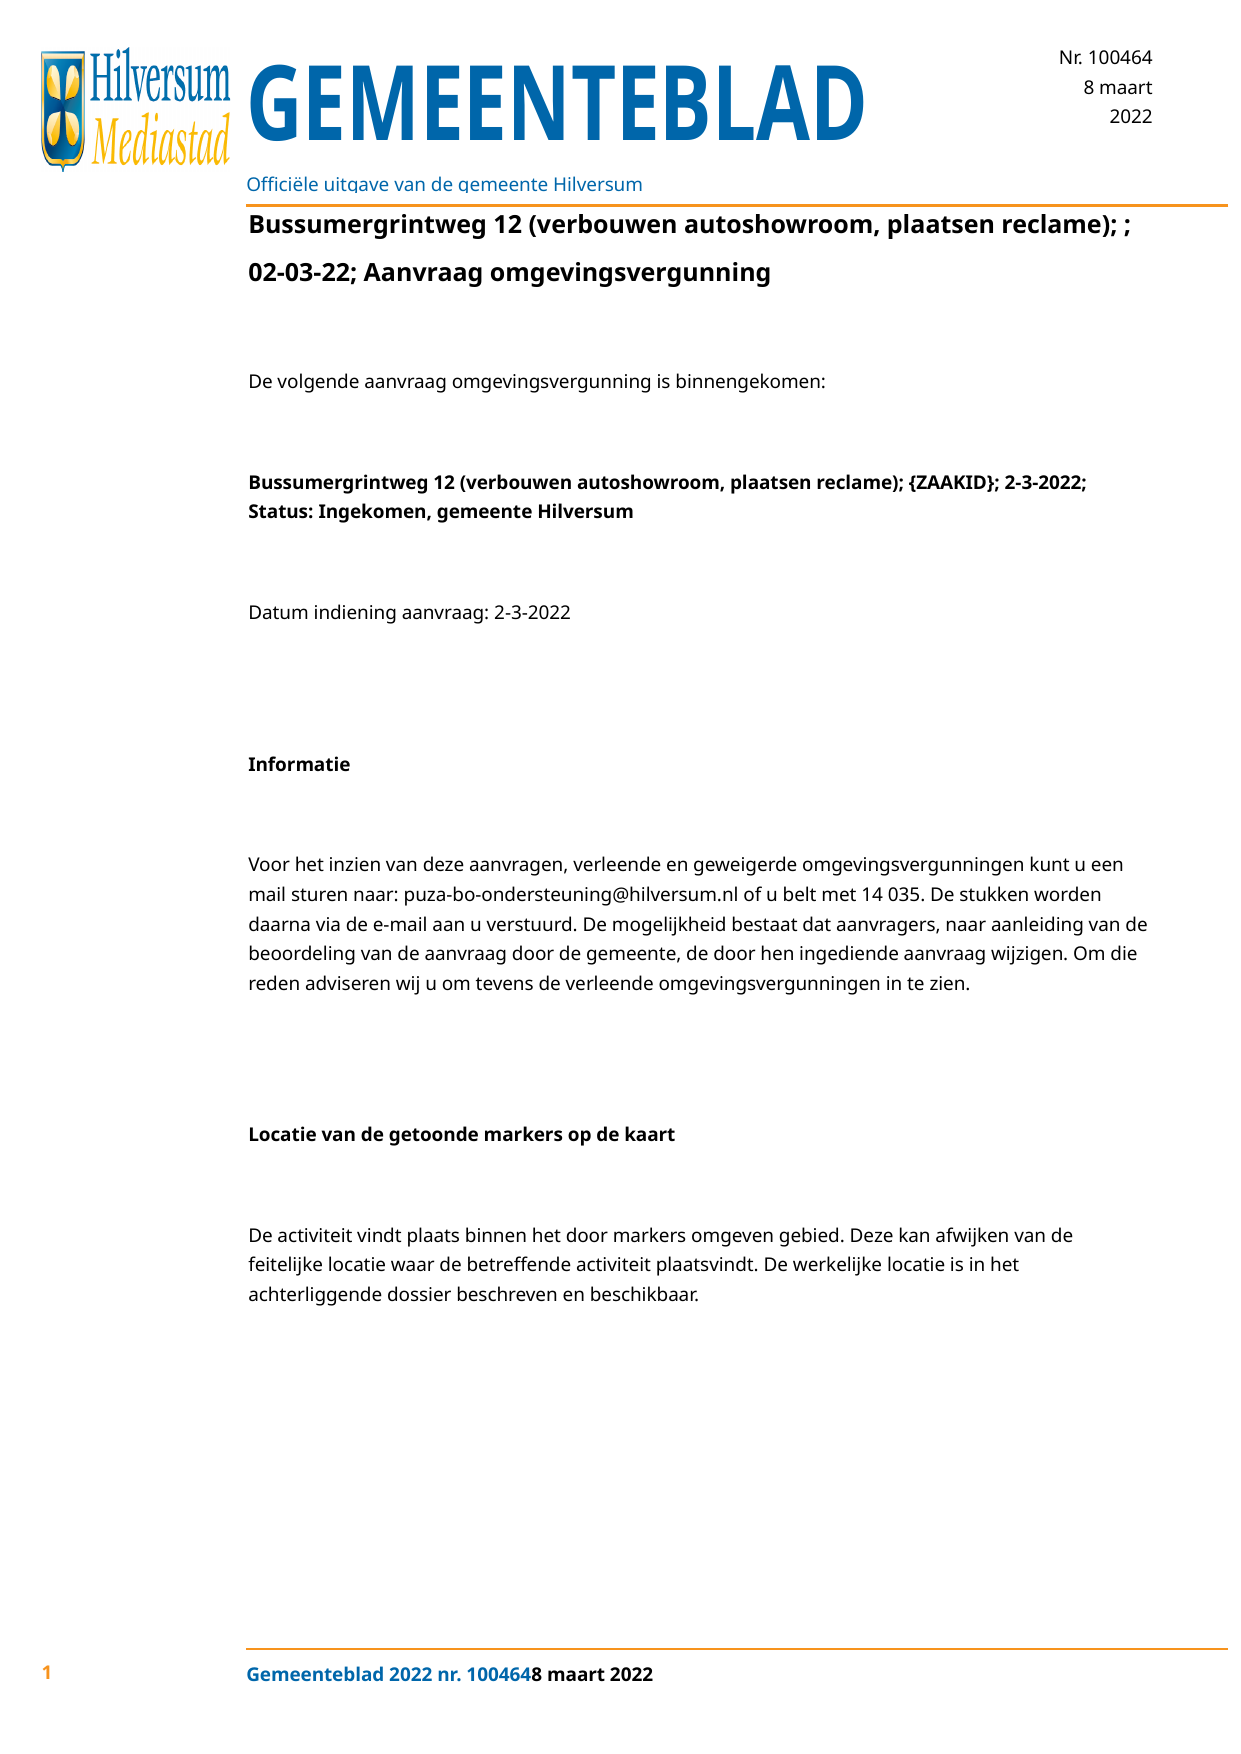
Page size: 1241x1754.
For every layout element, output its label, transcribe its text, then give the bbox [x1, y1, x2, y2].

text Bussumergrintweg 12 (verbouwen autoshowroom, plaatsen reclame); ; 02-03-22; Aanvraag omgevingsvergunning [248, 207, 1152, 288]
text Datum indiening aanvraag: 2-3-2022 [248, 599, 1152, 625]
text Voor het inzien van deze aanvragen, verleende en geweigerde omgevingsvergunningen kunt u een mail sturen naar: puza-bo-ondersteuning@hilversum.nl of u belt met 14 035. De stukken worden daarna via de e-mail aan u verstuurd. De mogelijkheid bestaat dat aanvragers, naar aanleiding van de beoordeling van de aanvraag door de gemeente, de door hen ingediende aanvraag wijzigen. Om die reden adviseren wij u om tevens de verleende omgevingsvergunningen in te zien. [248, 852, 1152, 996]
text Bussumergrintweg 12 (verbouwen autoshowroom, plaatsen reclame); {ZAAKID}; 2-3-2022; Status: Ingekomen, gemeente Hilversum [248, 469, 1152, 524]
picture [41, 47, 231, 172]
text Locatie van de getoonde markers op de kaart [248, 1121, 1152, 1147]
text De volgende aanvraag omgevingsvergunning is binnengekomen: [248, 368, 1152, 394]
text De activiteit vindt plaats binnen het door markers omgeven gebied. Deze kan afwijken van de feitelijke locatie waar de betreffende activiteit plaatsvindt. De werkelijke locatie is in het achterliggende dossier beschreven en beschikbaar. [248, 1222, 1152, 1307]
text Informatie [248, 751, 1152, 777]
